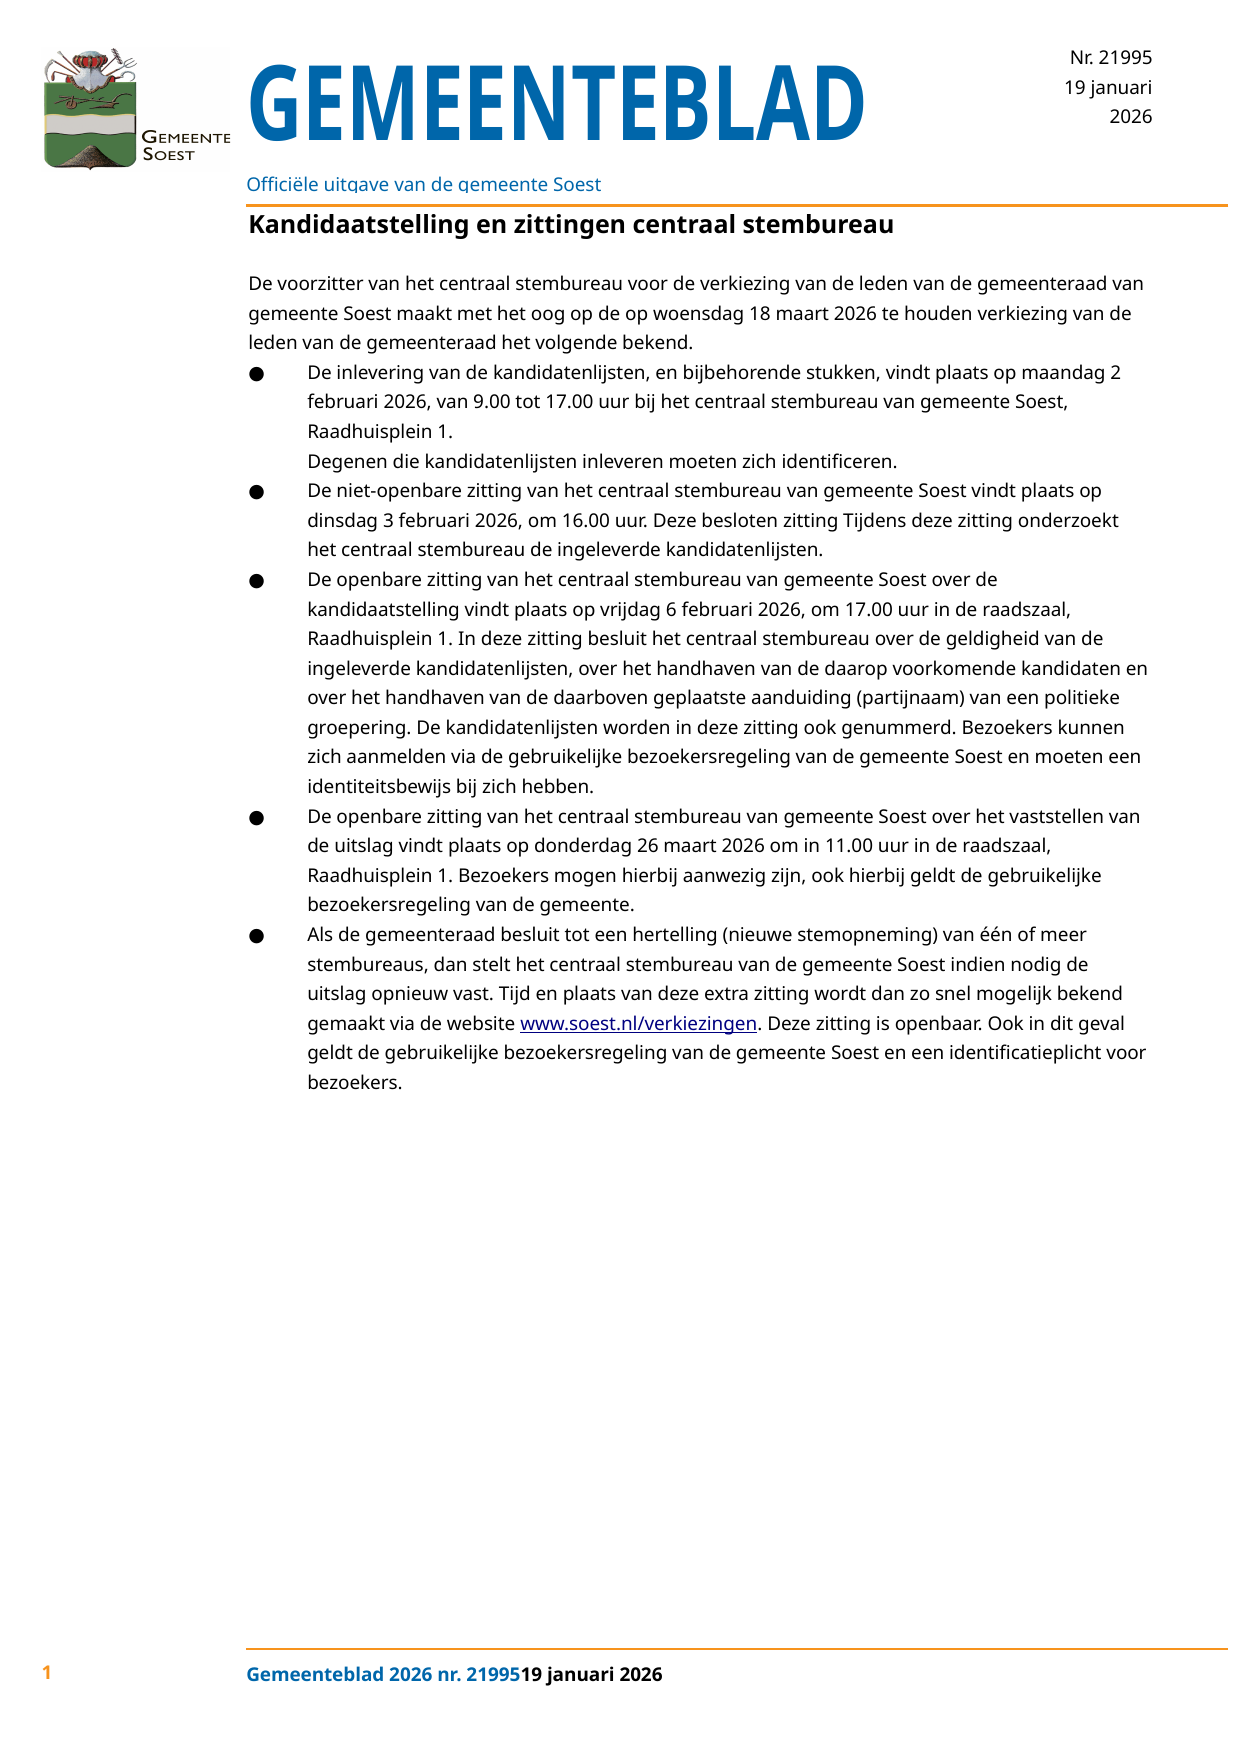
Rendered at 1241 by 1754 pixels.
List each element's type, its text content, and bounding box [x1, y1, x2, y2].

text Kandidaatstelling en zittingen centraal stembureau [248, 207, 1152, 241]
list De inlevering van de kandidatenlijsten, en bijbehorende stukken, vindt plaats op maandag 2 februari 2026, van 9.00 tot 17.00 uur bij het centraal stembureau van gemeente Soest, Raadhuisplein 1. [248, 359, 1152, 444]
text De voorzitter van het centraal stembureau voor de verkiezing van de leden van de gemeenteraad van gemeente Soest maakt met het oog op de op woensdag 18 maart 2026 te houden verkiezing van de leden van de gemeenteraad het volgende bekend. [248, 270, 1152, 355]
list Degenen die kandidatenlijsten inleveren moeten zich identificeren. [248, 448, 1152, 473]
list De openbare zitting van het centraal stembureau van gemeente Soest over het vaststellen van de uitslag vindt plaats op donderdag 26 maart 2026 om in 11.00 uur in de raadszaal, Raadhuisplein 1. Bezoekers mogen hierbij aanwezig zijn, ook hierbij geldt de gebruikelijke bezoekersregeling van de gemeente. [248, 803, 1152, 917]
picture [41, 47, 231, 172]
list De openbare zitting van het centraal stembureau van gemeente Soest over de kandidaatstelling vindt plaats op vrijdag 6 februari 2026, om 17.00 uur in de raadszaal, Raadhuisplein 1. In deze zitting besluit het centraal stembureau over de geldigheid van de ingeleverde kandidatenlijsten, over het handhaven van de daarop voorkomende kandidaten en over het handhaven van de daarboven geplaatste aanduiding (partijnaam) van een politieke groepering. De kandidatenlijsten worden in deze zitting ook genummerd. Bezoekers kunnen zich aanmelden via de gebruikelijke bezoekersregeling van de gemeente Soest en moeten een identiteitsbewijs bij zich hebben. [248, 566, 1152, 799]
list Als de gemeenteraad besluit tot een hertelling (nieuwe stemopneming) van één of meer stembureaus, dan stelt het centraal stembureau van de gemeente Soest indien nodig de uitslag opnieuw vast. Tijd en plaats van deze extra zitting wordt dan zo snel mogelijk bekend gemaakt via de website www.soest.nl/verkiezingen. Deze zitting is openbaar. Ook in dit geval geldt de gebruikelijke bezoekersregeling van de gemeente Soest en een identificatieplicht voor bezoekers. [248, 921, 1152, 1095]
list De niet-openbare zitting van het centraal stembureau van gemeente Soest vindt plaats op dinsdag 3 februari 2026, om 16.00 uur. Deze besloten zitting Tijdens deze zitting onderzoekt het centraal stembureau de ingeleverde kandidatenlijsten. [248, 477, 1152, 562]
